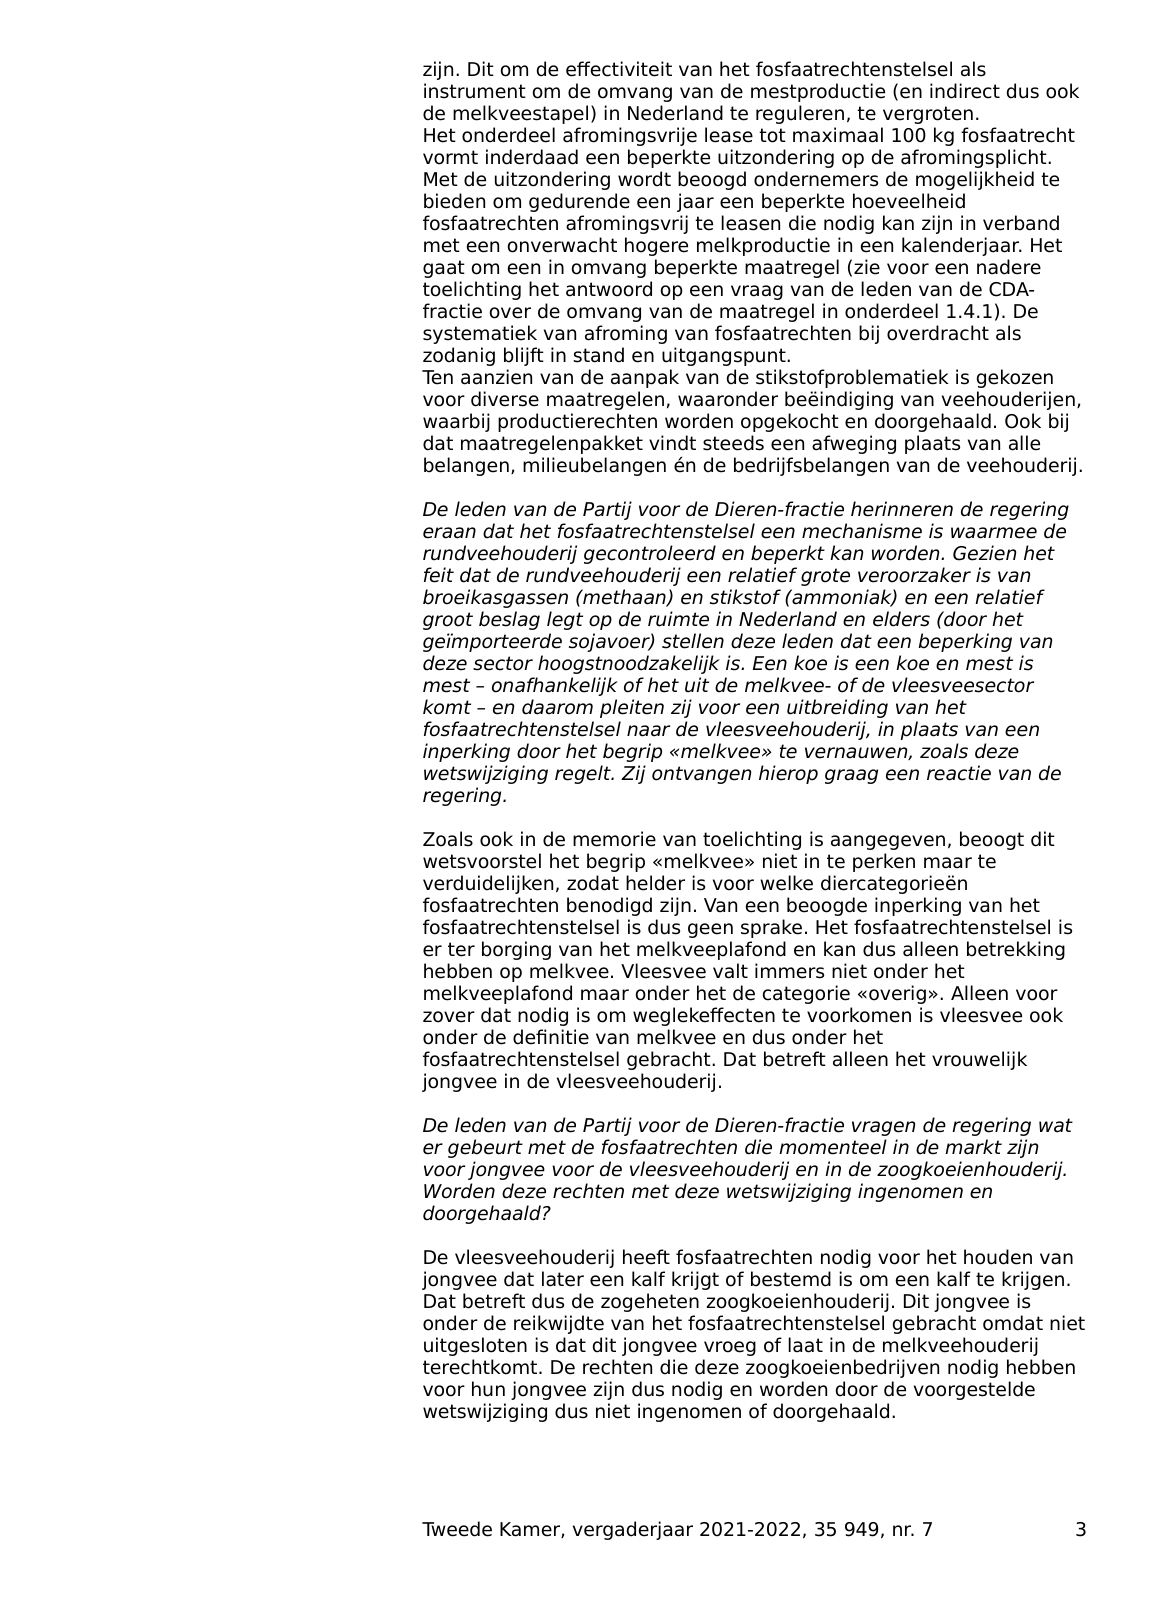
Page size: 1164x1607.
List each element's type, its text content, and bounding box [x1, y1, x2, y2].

text De vleesveehouderij heeft fosfaatrechten nodig voor het houden van jongvee dat later een kalf krijgt of bestemd is om een kalf te krijgen. Dat betreft dus de zogeheten zoogkoeienhouderij. Dit jongvee is onder de reikwijdte van het fosfaatrechtenstelsel gebracht omdat niet uitgesloten is dat dit jongvee vroeg of laat in de melkveehouderij terechtkomt. De rechten die deze zoogkoeienbedrijven nodig hebben voor hun jongvee zijn dus nodig en worden door de voorgestelde wetswijziging dus niet ingenomen of doorgehaald. [422, 1247, 1087, 1423]
text De leden van de Partij voor de Dieren-fractie vragen de regering wat er gebeurt met de fosfaatrechten die momenteel in de markt zijn voor jongvee voor de vleesveehouderij en in de zoogkoeienhouderij. Worden deze rechten met deze wetswijziging ingenomen en doorgehaald? [422, 1115, 1087, 1224]
text De leden van de Partij voor de Dieren-fractie herinneren de regering eraan dat het fosfaatrechtenstelsel een mechanisme is waarmee de rundveehouderij gecontroleerd en beperkt kan worden. Gezien het feit dat de rundveehouderij een relatief grote veroorzaker is van broeikasgassen (methaan) en stikstof (ammoniak) en een relatief groot beslag legt op de ruimte in Nederland en elders (door het geïmporteerde sojavoer) stellen deze leden dat een beperking van deze sector hoogstnoodzakelijk is. Een koe is een koe en mest is mest – onafhankelijk of het uit de melkvee- of de vleesveesector komt – en daarom pleiten zij voor een uitbreiding van het fosfaatrechtenstelsel naar de vleesveehouderij, in plaats van een inperking door het begrip «melkvee» te vernauwen, zoals deze wetswijziging regelt. Zij ontvangen hierop graag een reactie van de regering. [422, 499, 1087, 807]
text zijn. Dit om de effectiviteit van het fosfaatrechtenstelsel als instrument om de omvang van de mestproductie (en indirect dus ook de melkveestapel) in Nederland te reguleren, te vergroten. [422, 59, 1087, 125]
text Ten aanzien van de aanpak van de stikstofproblematiek is gekozen voor diverse maatregelen, waaronder beëindiging van veehouderijen, waarbij productierechten worden opgekocht en doorgehaald. Ook bij dat maatregelenpakket vindt steeds een afweging plaats van alle belangen, milieubelangen én de bedrijfsbelangen van de veehouderij. [422, 367, 1087, 477]
text Het onderdeel afromingsvrije lease tot maximaal 100 kg fosfaatrecht vormt inderdaad een beperkte uitzondering op de afromingsplicht. Met de uitzondering wordt beoogd ondernemers de mogelijkheid te bieden om gedurende een jaar een beperkte hoeveelheid fosfaatrechten afromingsvrij te leasen die nodig kan zijn in verband met een onverwacht hogere melkproductie in een kalenderjaar. Het gaat om een in omvang beperkte maatregel (zie voor een nadere toelichting het antwoord op een vraag van de leden van de CDA-fractie over de omvang van de maatregel in onderdeel 1.4.1). De systematiek van afroming van fosfaatrechten bij overdracht als zodanig blijft in stand en uitgangspunt. [422, 125, 1087, 367]
text Zoals ook in de memorie van toelichting is aangegeven, beoogt dit wetsvoorstel het begrip «melkvee» niet in te perken maar te verduidelijken, zodat helder is voor welke diercategorieën fosfaatrechten benodigd zijn. Van een beoogde inperking van het fosfaatrechtenstelsel is dus geen sprake. Het fosfaatrechtenstelsel is er ter borging van het melkveeplafond en kan dus alleen betrekking hebben op melkvee. Vleesvee valt immers niet onder het melkveeplafond maar onder het de categorie «overig». Alleen voor zover dat nodig is om weglekeffecten te voorkomen is vleesvee ook onder de definitie van melkvee en dus onder het fosfaatrechtenstelsel gebracht. Dat betreft alleen het vrouwelijk jongvee in de vleesveehouderij. [422, 829, 1087, 1092]
